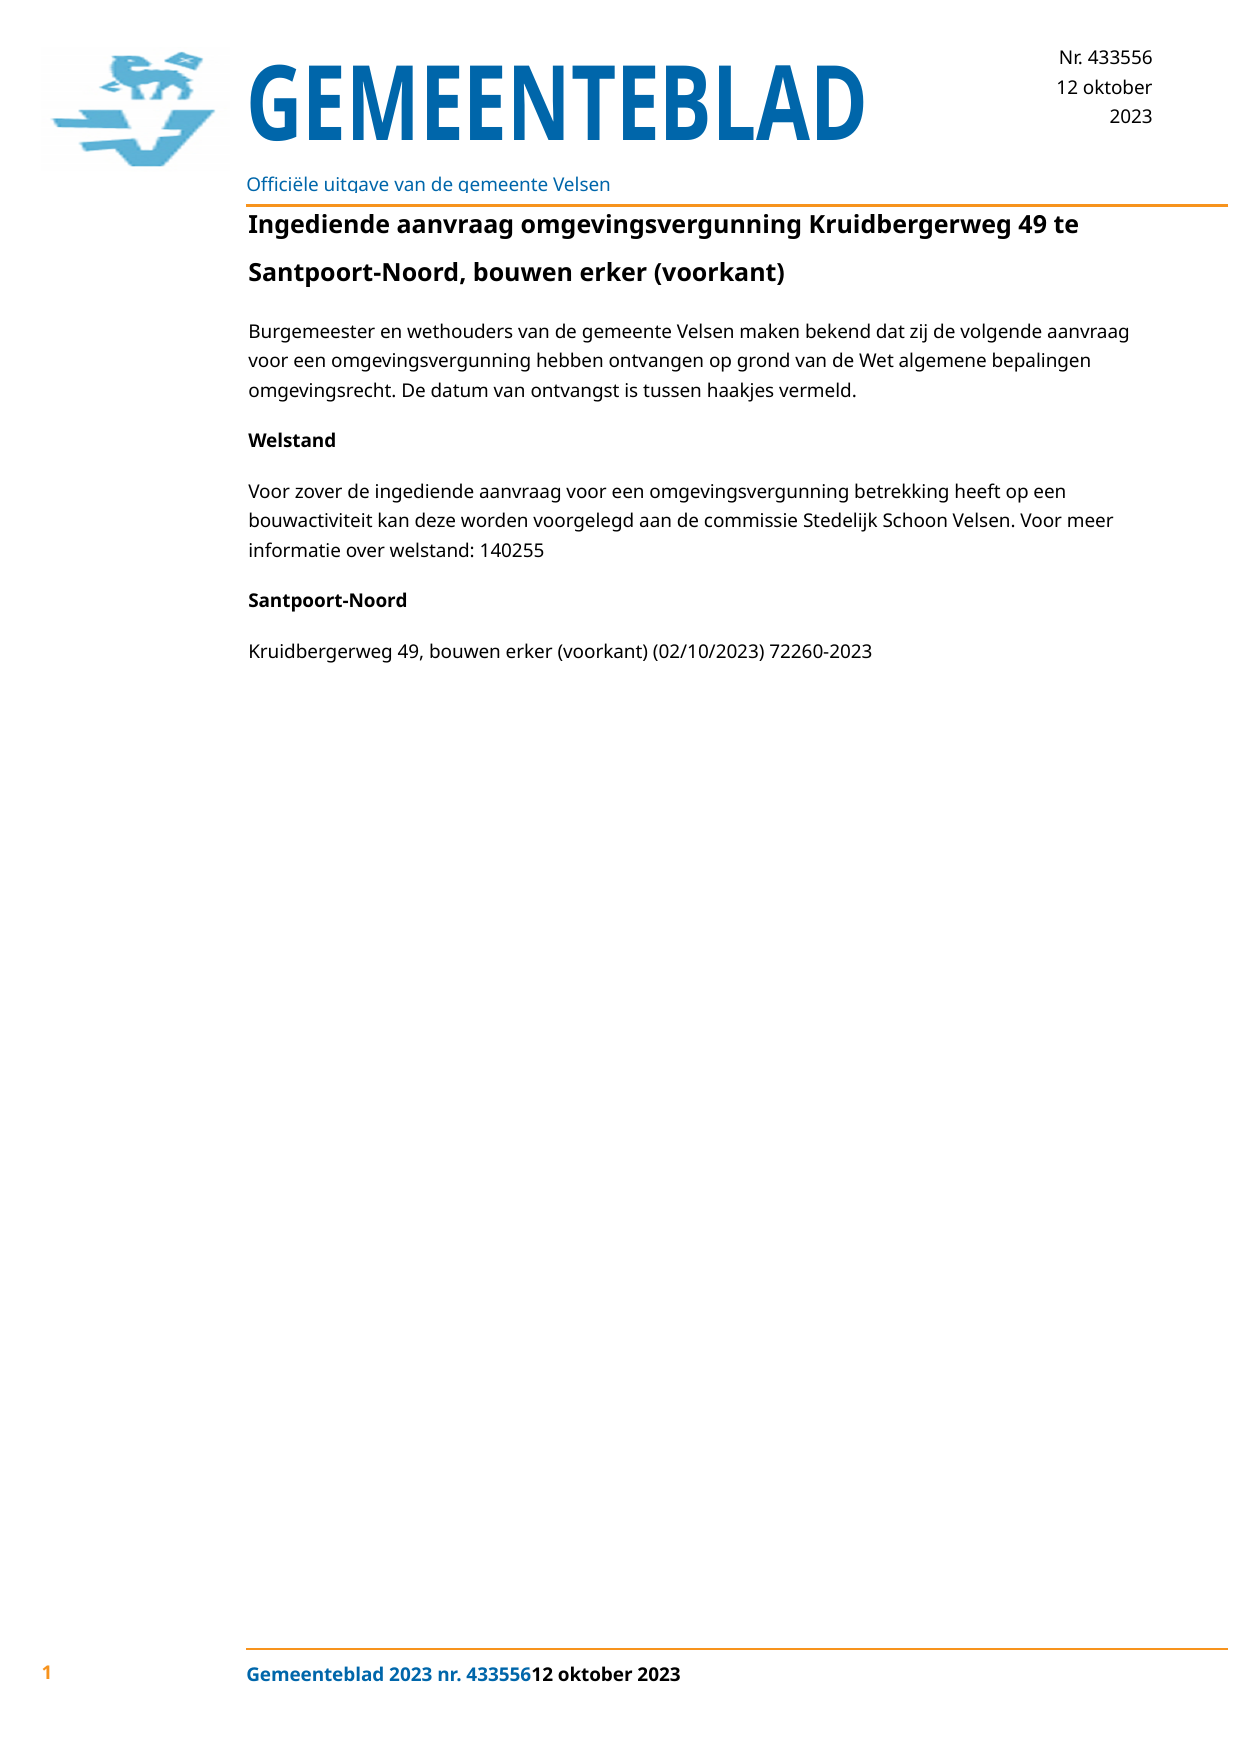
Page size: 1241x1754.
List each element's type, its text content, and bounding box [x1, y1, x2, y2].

picture [41, 47, 231, 172]
text Burgemeester en wethouders van de gemeente Velsen maken bekend dat zij de volgende aanvraag voor een omgevingsvergunning hebben ontvangen op grond van de Wet algemene bepalingen omgevingsrecht. De datum van ontvangst is tussen haakjes vermeld. [248, 318, 1152, 403]
text Welstand [248, 427, 1152, 453]
text Santpoort-Noord [248, 587, 1152, 613]
text Kruidbergerweg 49, bouwen erker (voorkant) (02/10/2023) 72260-2023 [248, 638, 1152, 664]
text Ingediende aanvraag omgevingsvergunning Kruidbergerweg 49 te Santpoort-Noord, bouwen erker (voorkant) [248, 207, 1152, 288]
text Voor zover de ingediende aanvraag voor een omgevingsvergunning betrekking heeft op een bouwactiviteit kan deze worden voorgelegd aan de commissie Stedelijk Schoon Velsen. Voor meer informatie over welstand: 140255 [248, 478, 1152, 563]
